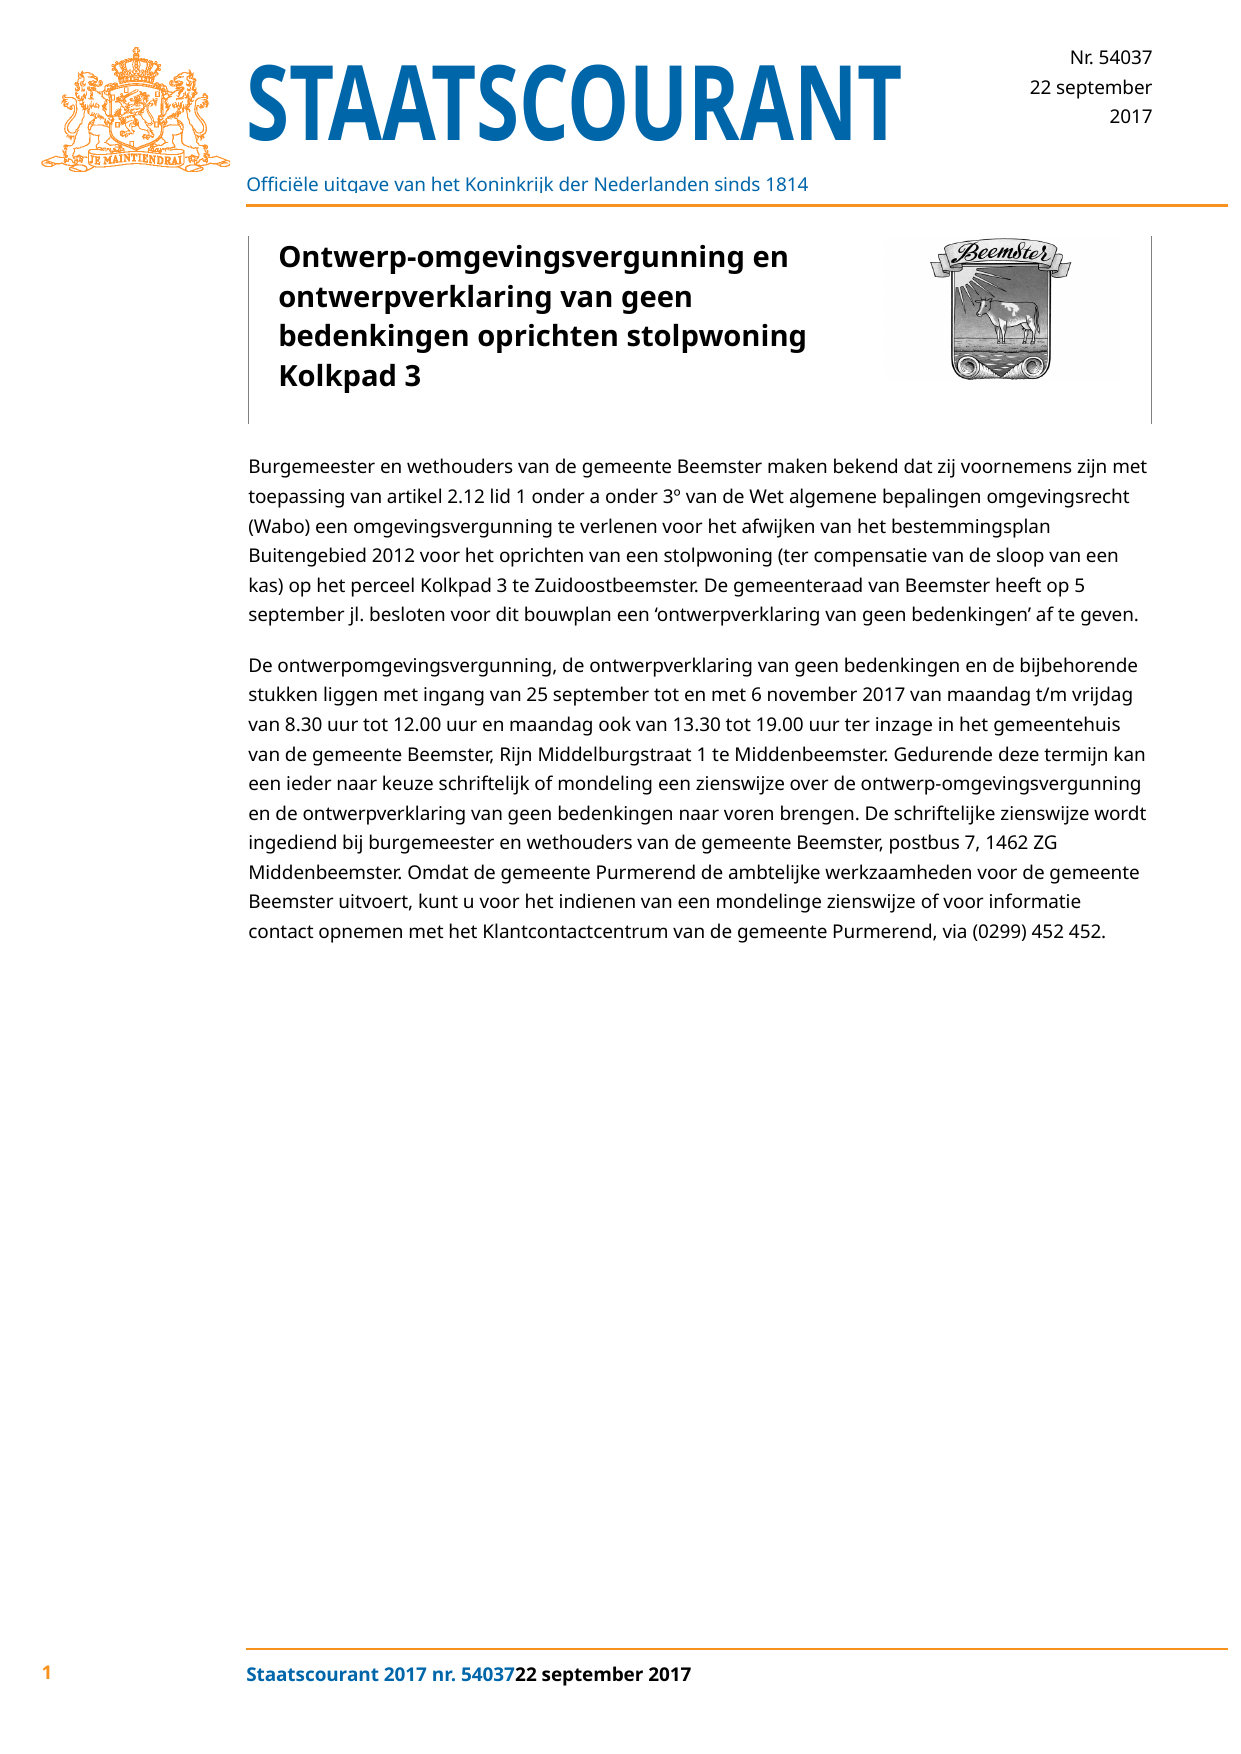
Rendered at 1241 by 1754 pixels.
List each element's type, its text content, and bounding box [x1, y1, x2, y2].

table_header Ontwerp-omgevingsvergunning en ontwerpverklaring van geen bedenkingen oprichten stolpwoning Kolkpad 3 [249, 236, 850, 424]
picture [882, 236, 1119, 381]
text De ontwerpomgevingsvergunning, de ontwerpverklaring van geen bedenkingen en de bijbehorende stukken liggen met ingang van 25 september tot en met 6 november 2017 van maandag t/m vrijdag van 8.30 uur tot 12.00 uur en maandag ook van 13.30 tot 19.00 uur ter inzage in het gemeentehuis van de gemeente Beemster, Rijn Middelburgstraat 1 te Middenbeemster. Gedurende deze termijn kan een ieder naar keuze schriftelijk of mondeling een zienswijze over de ontwerp-omgevingsvergunning en de ontwerpverklaring van geen bedenkingen naar voren brengen. De schriftelijke zienswijze wordt ingediend bij burgemeester en wethouders van de gemeente Beemster, postbus 7, 1462 ZG Middenbeemster. Omdat de gemeente Purmerend de ambtelijke werkzaamheden voor de gemeente Beemster uitvoert, kunt u voor het indienen van een mondelinge zienswijze of voor informatie contact opnemen met het Klantcontactcentrum van de gemeente Purmerend, via (0299) 452 452. [248, 652, 1152, 944]
table_header [850, 236, 1151, 424]
text Burgemeester en wethouders van de gemeente Beemster maken bekend dat zij voornemens zijn met toepassing van artikel 2.12 lid 1 onder a onder 3º van de Wet algemene bepalingen omgevingsrecht (Wabo) een omgevingsvergunning te verlenen voor het afwijken van het bestemmingsplan Buitengebied 2012 voor het oprichten van een stolpwoning (ter compensatie van de sloop van een kas) op het perceel Kolkpad 3 te Zuidoostbeemster. De gemeenteraad van Beemster heeft op 5 september jl. besloten voor dit bouwplan een ‘ontwerpverklaring van geen bedenkingen’ af te geven. [248, 454, 1152, 627]
picture [41, 47, 231, 172]
